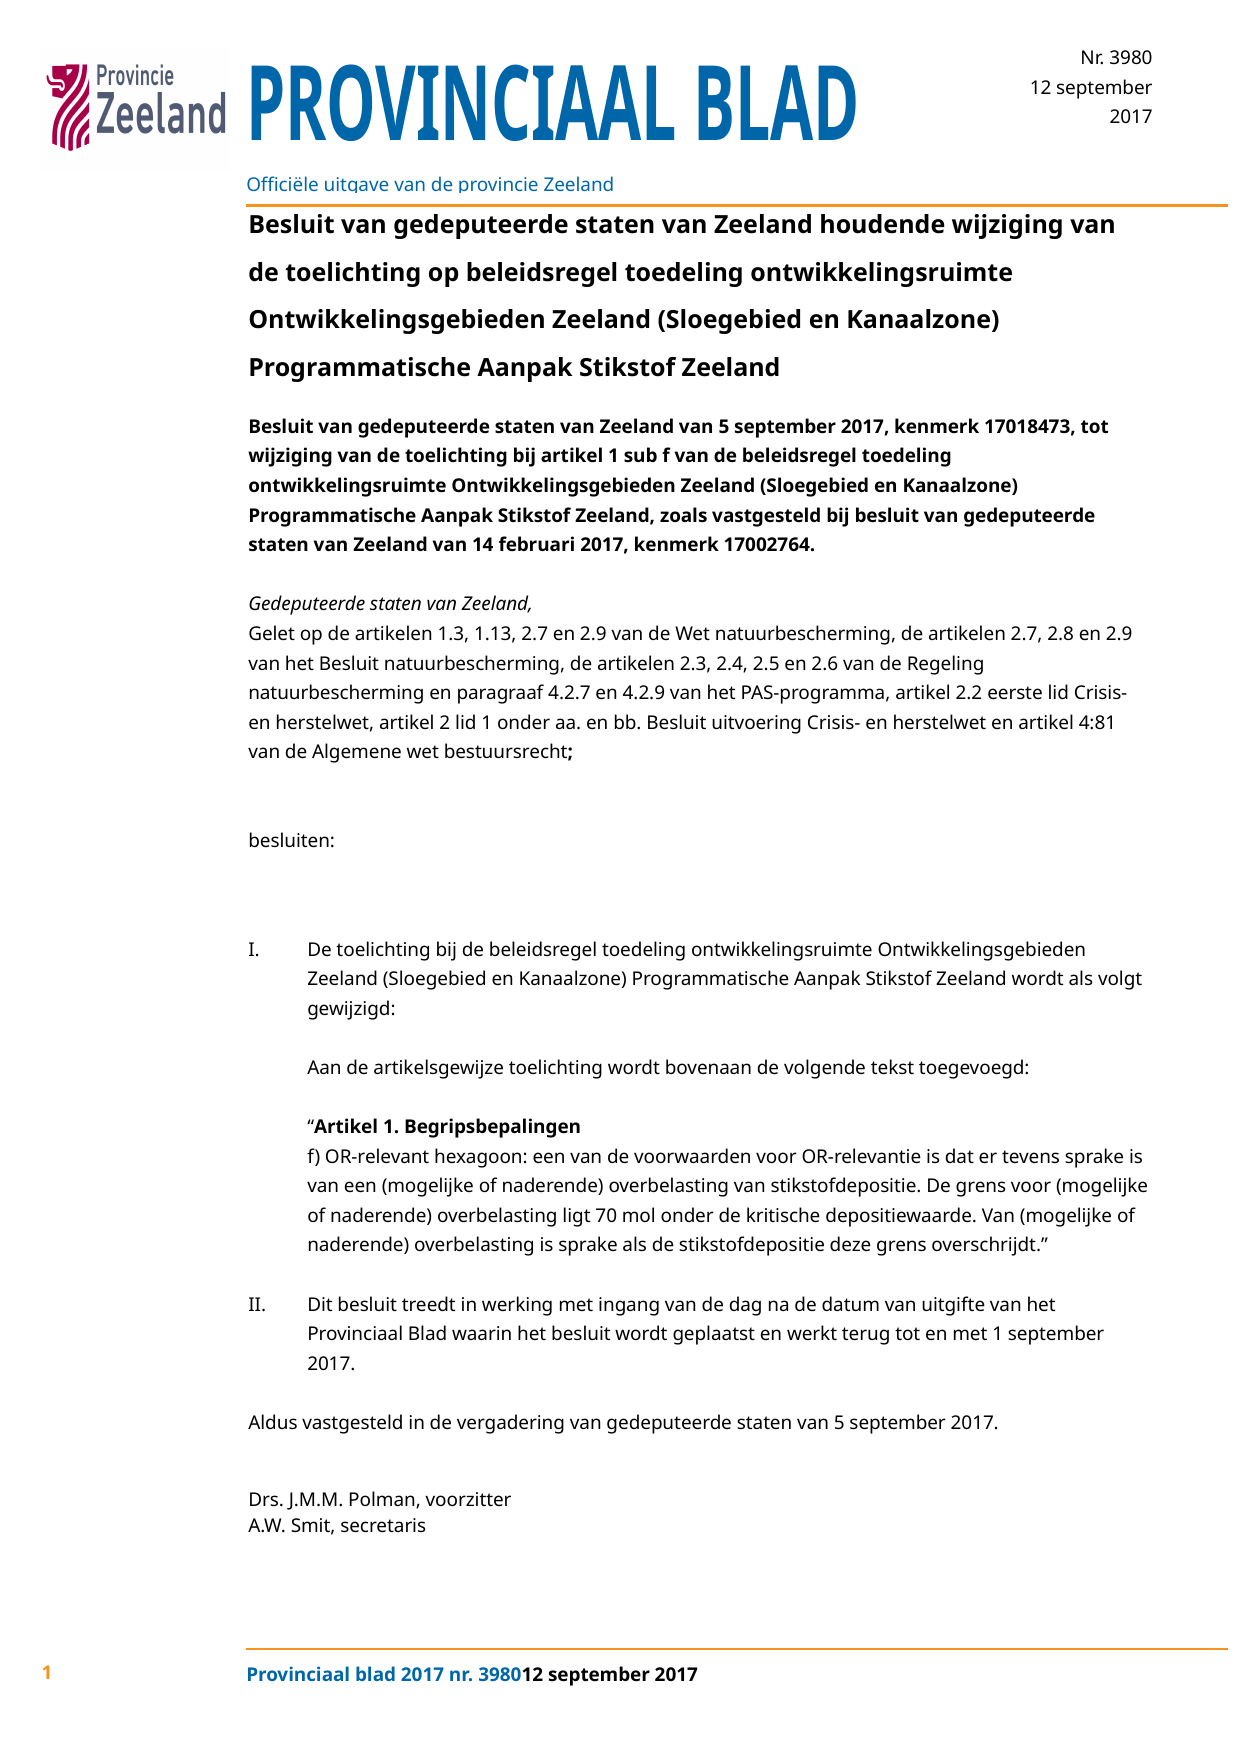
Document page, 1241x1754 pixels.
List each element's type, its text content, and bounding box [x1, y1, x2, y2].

text Besluit van gedeputeerde staten van Zeeland houdende wijziging van de toelichting op beleidsregel toedeling ontwikkelingsruimte Ontwikkelingsgebieden Zeeland (Sloegebied en Kanaalzone) Programmatische Aanpak Stikstof Zeeland [248, 207, 1152, 384]
list Aan de artikelsgewijze toelichting wordt bovenaan de volgende tekst toegevoegd: [248, 1054, 1152, 1080]
picture [41, 47, 231, 172]
list “Artikel 1. Begripsbepalingen [248, 1113, 1152, 1139]
text Gedeputeerde staten van Zeeland, [248, 591, 1152, 616]
list De toelichting bij de beleidsregel toedeling ontwikkelingsruimte Ontwikkelingsgebieden Zeeland (Sloegebied en Kanaalzone) Programmatische Aanpak Stikstof Zeeland wordt als volgt gewijzigd: [248, 936, 1152, 1021]
text A.W. Smit, secretaris [248, 1512, 1152, 1538]
text Aldus vastgesteld in de vergadering van gedeputeerde staten van 5 september 2017. [248, 1409, 1152, 1435]
text besluiten: [248, 827, 1152, 853]
text Besluit van gedeputeerde staten van Zeeland van 5 september 2017, kenmerk 17018473, tot wijziging van de toelichting bij artikel 1 sub f van de beleidsregel toedeling ontwikkelingsruimte Ontwikkelingsgebieden Zeeland (Sloegebied en Kanaalzone) Programmatische Aanpak Stikstof Zeeland, zoals vastgesteld bij besluit van gedeputeerde staten van Zeeland van 14 februari 2017, kenmerk 17002764. [248, 413, 1152, 557]
text Drs. J.M.M. Polman, voorzitter [248, 1486, 1152, 1512]
list f) OR-relevant hexagoon: een van de voorwaarden voor OR-relevantie is dat er tevens sprake is van een (mogelijke of naderende) overbelasting van stikstofdepositie. De grens voor (mogelijke of naderende) overbelasting ligt 70 mol onder de kritische depositiewaarde. Van (mogelijke of naderende) overbelasting is sprake als de stikstofdepositie deze grens overschrijdt.” [248, 1143, 1152, 1257]
list Dit besluit treedt in werking met ingang van de dag na de datum van uitgifte van het Provinciaal Blad waarin het besluit wordt geplaatst en werkt terug tot en met 1 september 2017. [248, 1291, 1152, 1376]
text Gelet op de artikelen 1.3, 1.13, 2.7 en 2.9 van de Wet natuurbescherming, de artikelen 2.7, 2.8 en 2.9 van het Besluit natuurbescherming, de artikelen 2.3, 2.4, 2.5 en 2.6 van de Regeling natuurbescherming en paragraaf 4.2.7 en 4.2.9 van het PAS-programma, artikel 2.2 eerste lid Crisis- en herstelwet, artikel 2 lid 1 onder aa. en bb. Besluit uitvoering Crisis- en herstelwet en artikel 4:81 van de Algemene wet bestuursrecht; [248, 620, 1152, 764]
